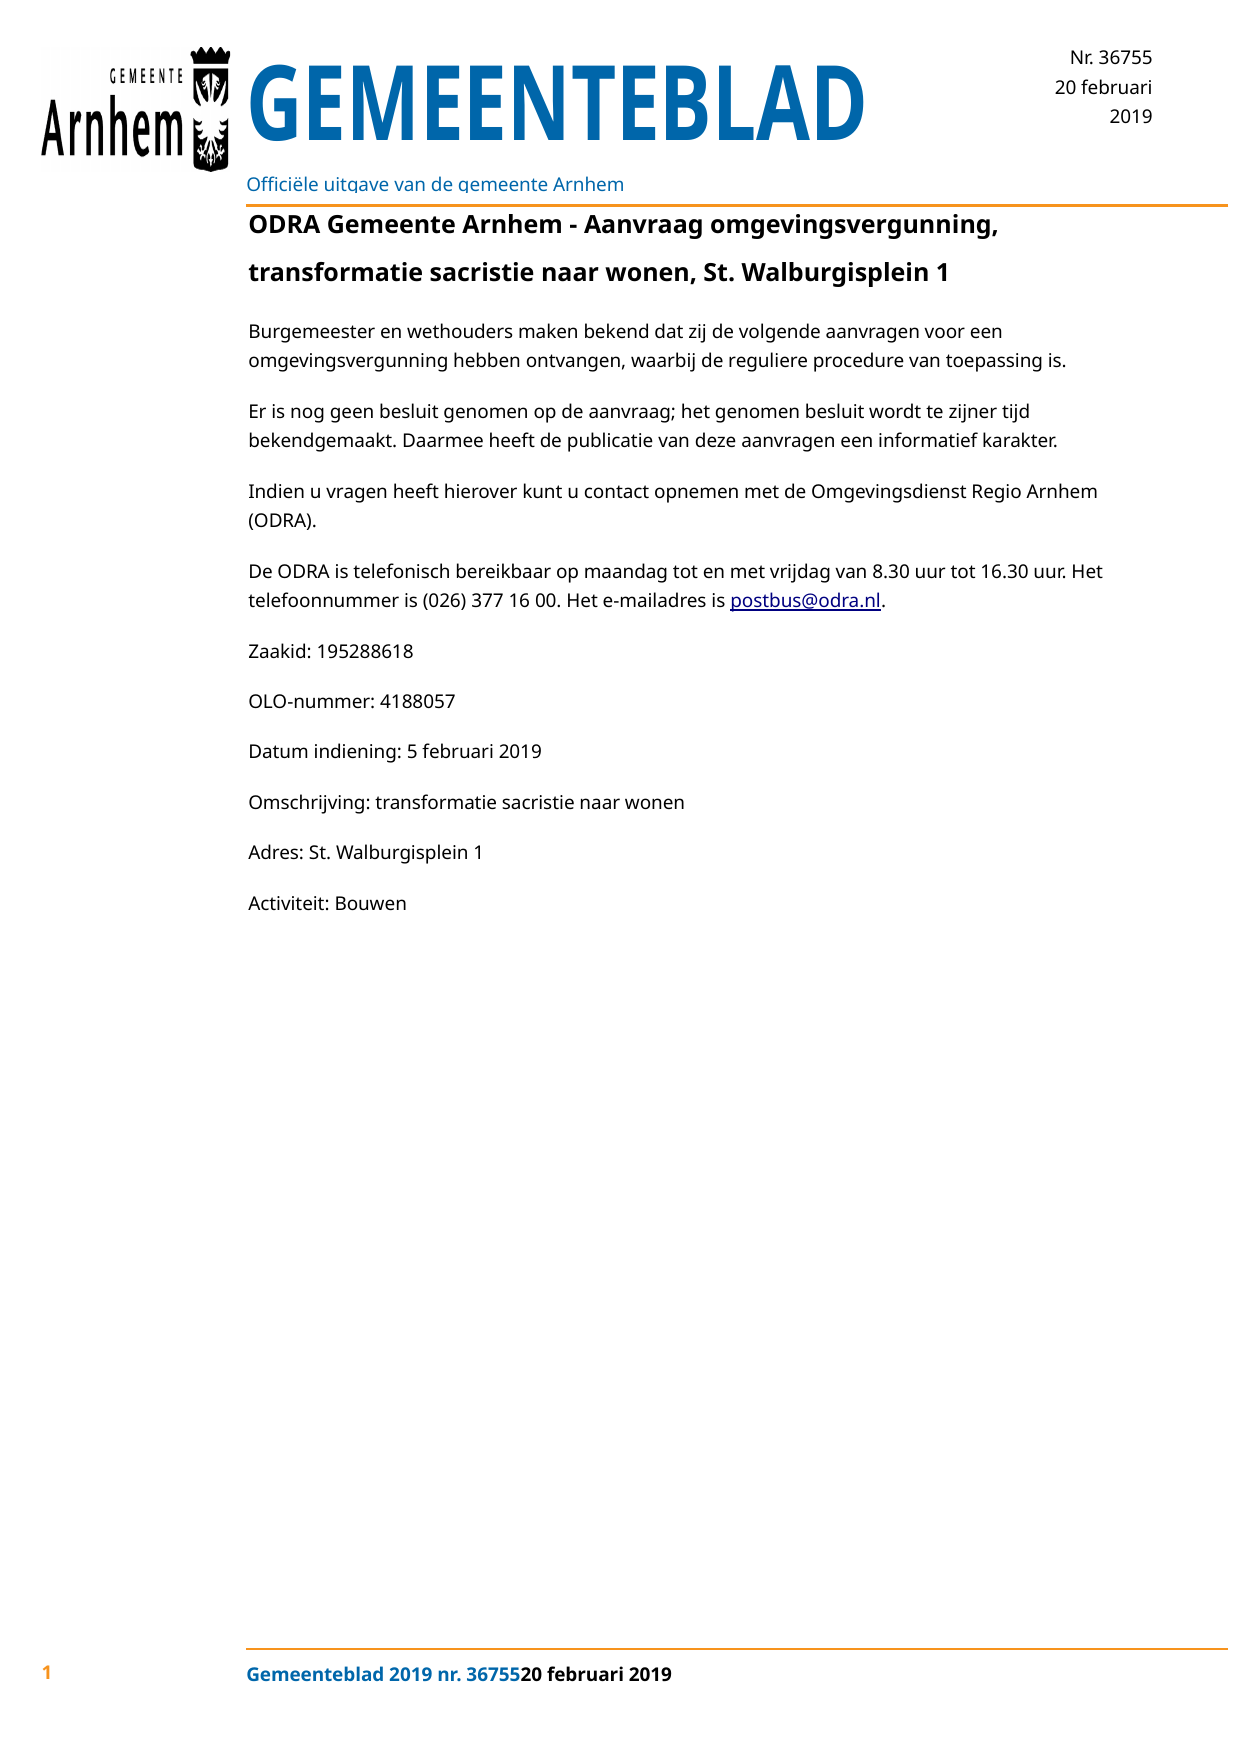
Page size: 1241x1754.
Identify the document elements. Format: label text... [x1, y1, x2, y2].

text De ODRA is telefonisch bereikbaar op maandag tot en met vrijdag van 8.30 uur tot 16.30 uur. Het telefoonnummer is (026) 377 16 00. Het e-mailadres is postbus@odra.nl. [248, 558, 1152, 613]
text Omschrijving: transformatie sacristie naar wonen [248, 789, 1152, 815]
text Er is nog geen besluit genomen op de aanvraag; het genomen besluit wordt te zijner tijd bekendgemaakt. Daarmee heeft de publicatie van deze aanvragen een informatief karakter. [248, 398, 1152, 453]
text Indien u vragen heeft hierover kunt u contact opnemen met de Omgevingsdienst Regio Arnhem (ODRA). [248, 478, 1152, 533]
text Burgemeester en wethouders maken bekend dat zij de volgende aanvragen voor een omgevingsvergunning hebben ontvangen, waarbij de reguliere procedure van toepassing is. [248, 318, 1152, 373]
text Datum indiening: 5 februari 2019 [248, 739, 1152, 764]
text Activiteit: Bouwen [248, 890, 1152, 916]
picture [41, 47, 231, 172]
text OLO-nummer: 4188057 [248, 688, 1152, 714]
text Zaakid: 195288618 [248, 638, 1152, 664]
text Adres: St. Walburgisplein 1 [248, 839, 1152, 865]
text ODRA Gemeente Arnhem - Aanvraag omgevingsvergunning, transformatie sacristie naar wonen, St. Walburgisplein 1 [248, 207, 1152, 288]
